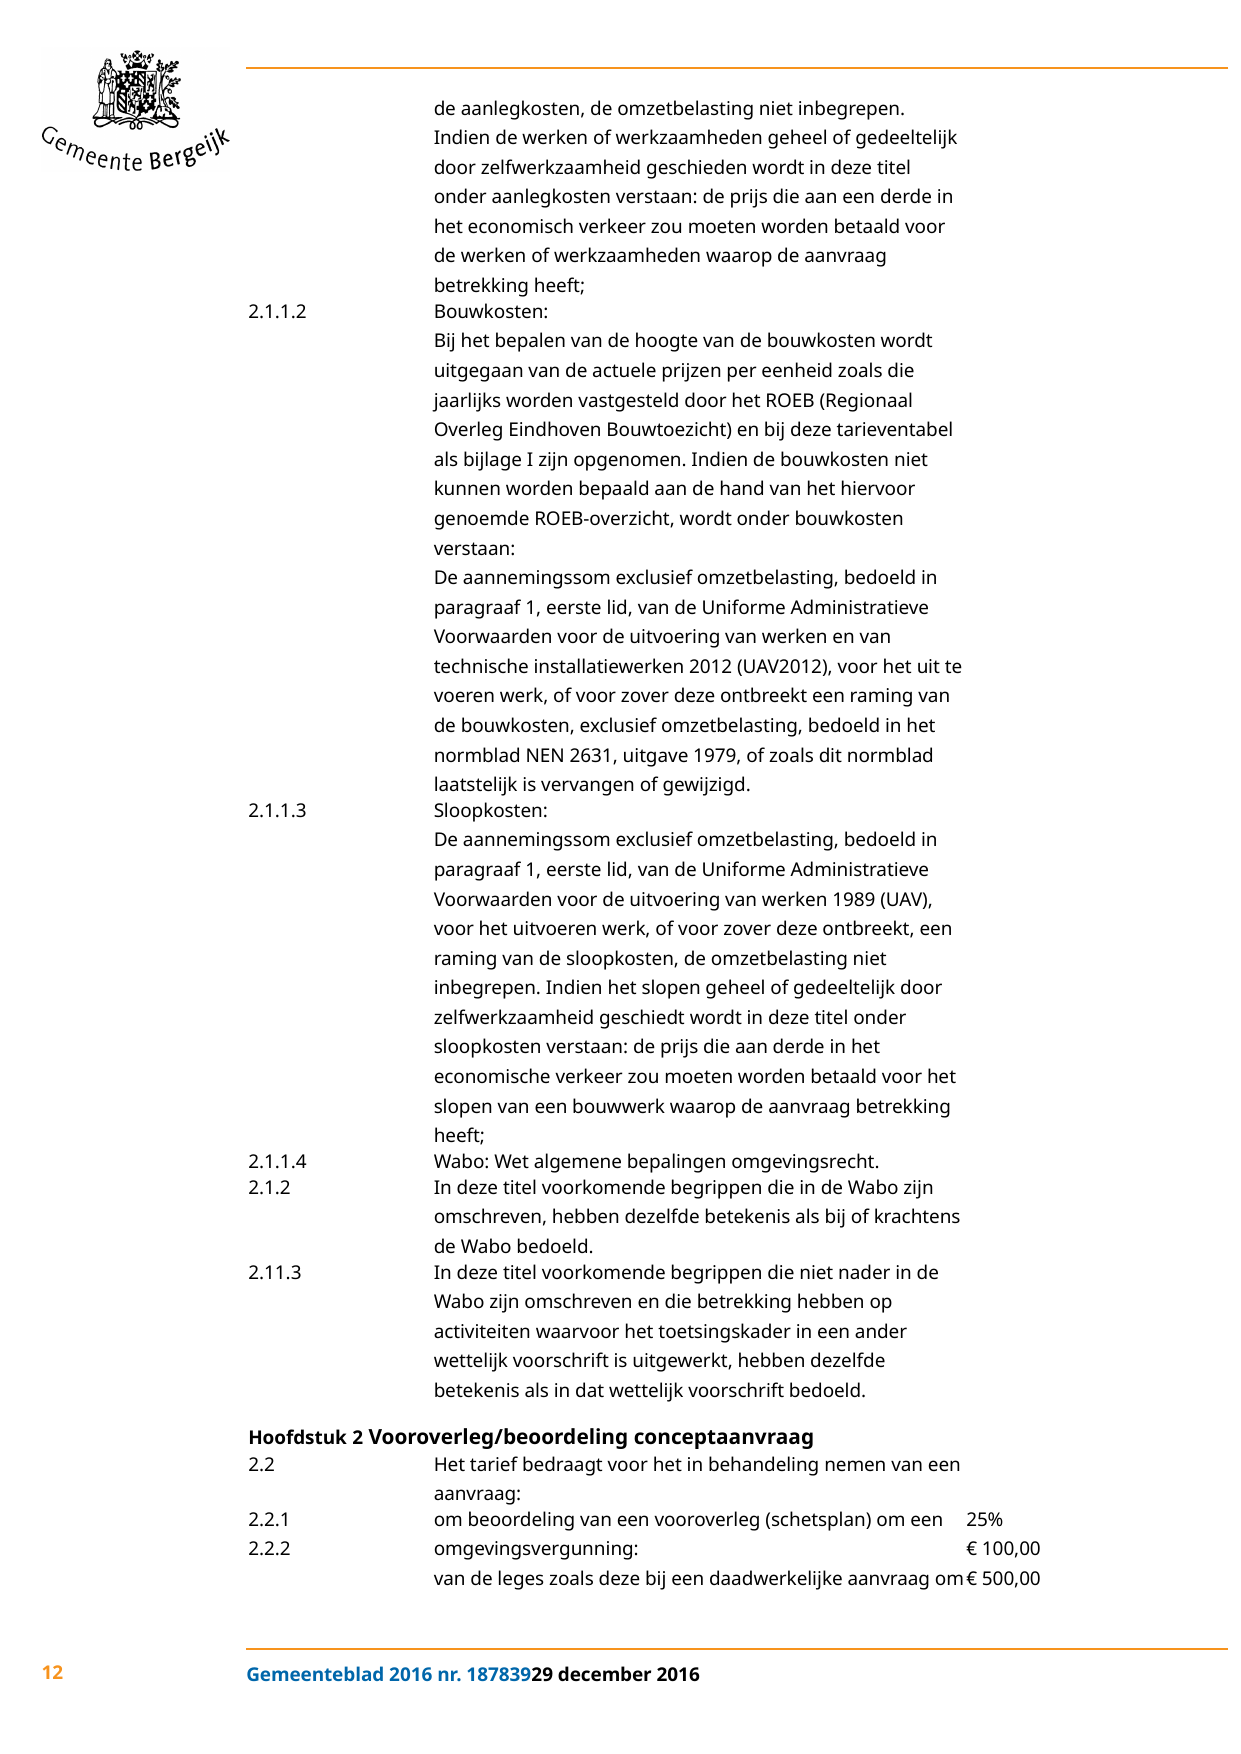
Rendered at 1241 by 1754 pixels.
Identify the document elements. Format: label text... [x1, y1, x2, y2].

table_cell 2.11.3 [248, 1259, 433, 1403]
table_cell [966, 298, 1152, 797]
table_cell [966, 1148, 1152, 1174]
table_cell 2.1.1.3 [248, 797, 433, 1148]
table_cell [966, 1174, 1152, 1259]
table_cell 2.2.1 2.2.2 [248, 1506, 433, 1591]
table_header Het tarief bedraagt voor het in behandeling nemen van een aanvraag: [434, 1451, 966, 1506]
table_cell [966, 797, 1152, 1148]
picture [41, 47, 231, 172]
table_header [966, 1451, 1152, 1506]
table_cell Wabo: Wet algemene bepalingen omgevingsrecht. [434, 1148, 966, 1174]
table_cell Bouwkosten: Bij het bepalen van de hoogte van de bouwkosten wordt uitgegaan van de actuele prijzen per eenheid zoals die jaarlijks worden vastgesteld door het ROEB (Regionaal Overleg Eindhoven Bouwtoezicht) en bij deze tarieventabel als bijlage I zijn opgenomen. Indien de bouwkosten niet kunnen worden bepaald aan de hand van het hiervoor genoemde ROEB-overzicht, wordt onder bouwkosten verstaan: De aannemingssom exclusief omzetbelasting, bedoeld in paragraaf 1, eerste lid, van de Uniforme Administratieve Voorwaarden voor de uitvoering van werken en van technische installatiewerken 2012 (UAV2012), voor het uit te voeren werk, of voor zover deze ontbreekt een raming van de bouwkosten, exclusief omzetbelasting, bedoeld in het normblad NEN 2631, uitgave 1979, of zoals dit normblad laatstelijk is vervangen of gewijzigd. [434, 298, 966, 797]
table_cell 2.1.2 [248, 1174, 433, 1259]
table_cell [966, 1259, 1152, 1403]
text Hoofdstuk 2 Vooroverleg/beoordeling conceptaanvraag [248, 1422, 1152, 1451]
table_cell In deze titel voorkomende begrippen die in de Wabo zijn omschreven, hebben dezelfde betekenis als bij of krachtens de Wabo bedoeld. [434, 1174, 966, 1259]
table_header 2.2 [248, 1451, 433, 1506]
table_cell de aanlegkosten, de omzetbelasting niet inbegrepen. Indien de werken of werkzaamheden geheel of gedeeltelijk door zelfwerkzaamheid geschieden wordt in deze titel onder aanlegkosten verstaan: de prijs die aan een derde in het economisch verkeer zou moeten worden betaald voor de werken of werkzaamheden waarop de aanvraag betrekking heeft; [434, 95, 966, 298]
table_cell om beoordeling van een vooroverleg (schetsplan) om een omgevingsvergunning: van de leges zoals deze bij een daadwerkelijke aanvraag om [434, 1506, 966, 1591]
table_cell 2.1.1.4 [248, 1148, 433, 1174]
table_cell [248, 95, 433, 298]
table_cell Sloopkosten: De aannemingssom exclusief omzetbelasting, bedoeld in paragraaf 1, eerste lid, van de Uniforme Administratieve Voorwaarden voor de uitvoering van werken 1989 (UAV), voor het uitvoeren werk, of voor zover deze ontbreekt, een raming van de sloopkosten, de omzetbelasting niet inbegrepen. Indien het slopen geheel of gedeeltelijk door zelfwerkzaamheid geschiedt wordt in deze titel onder sloopkosten verstaan: de prijs die aan derde in het economische verkeer zou moeten worden betaald voor het slopen van een bouwwerk waarop de aanvraag betrekking heeft; [434, 797, 966, 1148]
table_cell In deze titel voorkomende begrippen die niet nader in de Wabo zijn omschreven en die betrekking hebben op activiteiten waarvoor het toetsingskader in een ander wettelijk voorschrift is uitgewerkt, hebben dezelfde betekenis als in dat wettelijk voorschrift bedoeld. [434, 1259, 966, 1403]
table_cell 2.1.1.2 [248, 298, 433, 797]
table_cell [966, 95, 1152, 298]
table_cell 25% € 100,00 € 500,00 [966, 1506, 1152, 1591]
